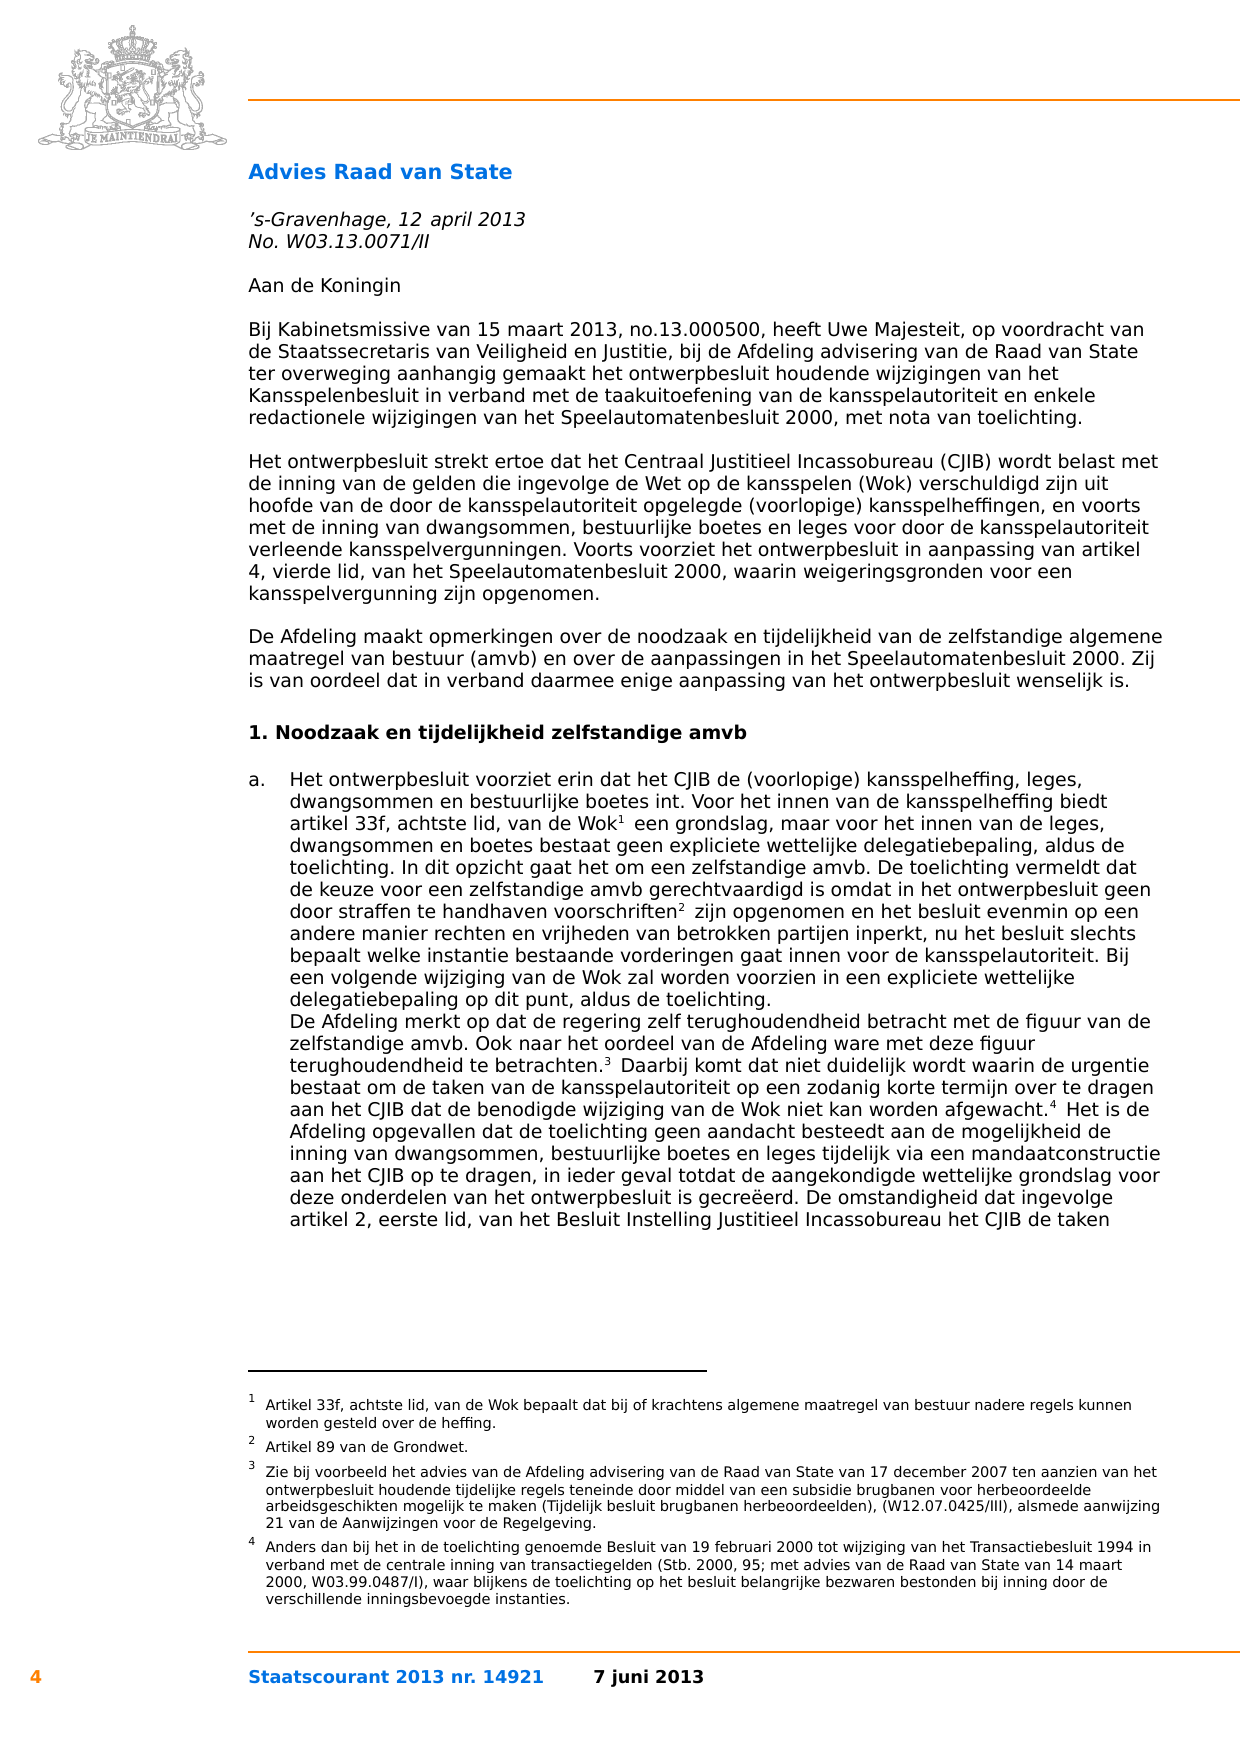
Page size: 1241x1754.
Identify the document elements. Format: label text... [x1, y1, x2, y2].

subtitle Advies Raad van State [248, 160, 1163, 184]
text Anders dan bij het in de toelichting genoemde Besluit van 19 februari 2000 tot wijziging van het Transactiebesluit 1994 in verband met de centrale inning van transactiegelden (Stb. 2000, 95; met advies van de Raad van State van 14 maart 2000, W03.99.0487/I), waar blijkens de toelichting op het besluit belangrijke bezwaren bestonden bij inning door de verschillende inningsbevoegde instanties. [248, 1535, 1163, 1608]
text Aan de Koningin [248, 275, 1163, 297]
text Bij Kabinetsmissive van 15 maart 2013, no.13.000500, heeft Uwe Majesteit, op voordracht van de Staatssecretaris van Veiligheid en Justitie, bij de Afdeling advisering van de Raad van State ter overweging aanhangig gemaakt het ontwerpbesluit houdende wijzigingen van het Kansspelenbesluit in verband met de taakuitoefening van de kansspelautoriteit en enkele redactionele wijzigingen van het Speelautomatenbesluit 2000, met nota van toelichting. [248, 319, 1163, 429]
text De Afdeling maakt opmerkingen over de noodzaak en tijdelijkheid van de zelfstandige algemene maatregel van bestuur (amvb) en over de aanpassingen in het Speelautomatenbesluit 2000. Zij is van oordeel dat in verband daarmee enige aanpassing van het ontwerpbesluit wenselijk is. [248, 626, 1163, 692]
picture [38, 25, 227, 150]
text No. W03.13.0071/II [248, 231, 1163, 253]
text Artikel 33f, achtste lid, van de Wok bepaalt dat bij of krachtens algemene maatregel van bestuur nadere regels kunnen worden gesteld over de heffing. [248, 1393, 1163, 1432]
text a. Het ontwerpbesluit voorziet erin dat het CJIB de (voorlopige) kansspelheffing, leges, dwangsommen en bestuurlijke boetes int. Voor het innen van de kansspelheffing biedt artikel 33f, achtste lid, van de Wok een grondslag, maar voor het innen van de leges, dwangsommen en boetes bestaat geen expliciete wettelijke delegatiebepaling, aldus de toelichting. In dit opzicht gaat het om een zelfstandige amvb. De toelichting vermeldt dat de keuze voor een zelfstandige amvb gerechtvaardigd is omdat in het ontwerpbesluit geen door straffen te handhaven voorschriften zijn opgenomen en het besluit evenmin op een andere manier rechten en vrijheden van betrokken partijen inperkt, nu het besluit slechts bepaalt welke instantie bestaande vorderingen gaat innen voor de kansspelautoriteit. Bij een volgende wijziging van de Wok zal worden voorzien in een expliciete wettelijke delegatiebepaling op dit punt, aldus de toelichting. [248, 769, 1163, 1011]
text ’s-Gravenhage, 12 april 2013 [248, 209, 1163, 231]
text De Afdeling merkt op dat de regering zelf terughoudendheid betracht met de figuur van de zelfstandige amvb. Ook naar het oordeel van de Afdeling ware met deze figuur terughoudendheid te betrachten. Daarbij komt dat niet duidelijk wordt waarin de urgentie bestaat om de taken van de kansspelautoriteit op een zodanig korte termijn over te dragen aan het CJIB dat de benodigde wijziging van de Wok niet kan worden afgewacht. Het is de Afdeling opgevallen dat de toelichting geen aandacht besteedt aan de mogelijkheid de inning van dwangsommen, bestuurlijke boetes en leges tijdelijk via een mandaatconstructie aan het CJIB op te dragen, in ieder geval totdat de aangekondigde wettelijke grondslag voor deze onderdelen van het ontwerpbesluit is gecreëerd. De omstandigheid dat ingevolge artikel 2, eerste lid, van het Besluit Instelling Justitieel Incassobureau het CJIB de taken [289, 1011, 1163, 1231]
text Zie bij voorbeeld het advies van de Afdeling advisering van de Raad van State van 17 december 2007 ten aanzien van het ontwerpbesluit houdende tijdelijke regels teneinde door middel van een subsidie brugbanen voor herbeoordeelde arbeidsgeschikten mogelijk te maken (Tijdelijk besluit brugbanen herbeoordeelden), (W12.07.0425/III), alsmede aanwijzing 21 van de Aanwijzingen voor de Regelgeving. [248, 1459, 1163, 1532]
text Het ontwerpbesluit strekt ertoe dat het Centraal Justitieel Incassobureau (CJIB) wordt belast met de inning van de gelden die ingevolge de Wet op de kansspelen (Wok) verschuldigd zijn uit hoofde van de door de kansspelautoriteit opgelegde (voorlopige) kansspelheffingen, en voorts met de inning van dwangsommen, bestuurlijke boetes en leges voor door de kansspelautoriteit verleende kansspelvergunningen. Voorts voorziet het ontwerpbesluit in aanpassing van artikel 4, vierde lid, van het Speelautomatenbesluit 2000, waarin weigeringsgronden voor een kansspelvergunning zijn opgenomen. [248, 451, 1163, 604]
subtitle 1. Noodzaak en tijdelijkheid zelfstandige amvb [248, 722, 1163, 744]
text Artikel 89 van de Grondwet. [248, 1434, 1163, 1457]
